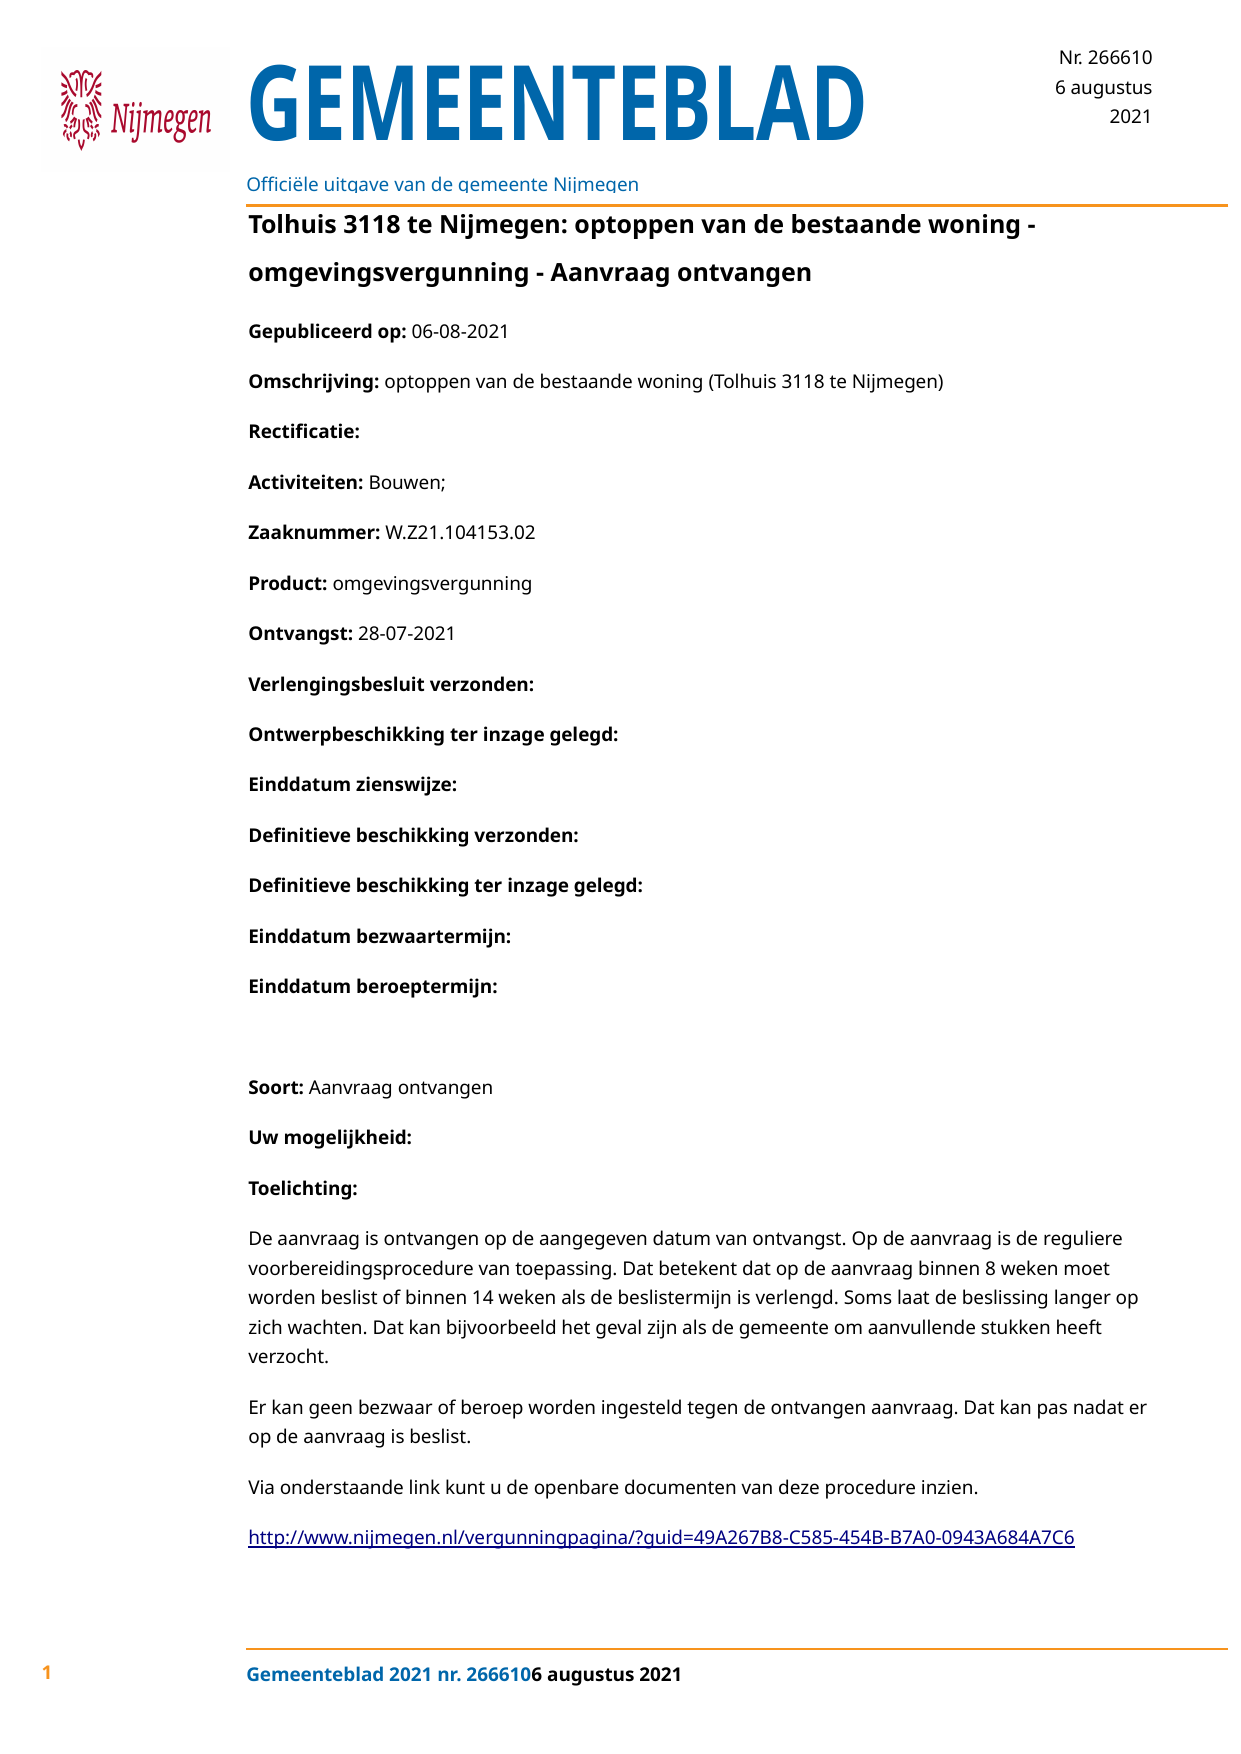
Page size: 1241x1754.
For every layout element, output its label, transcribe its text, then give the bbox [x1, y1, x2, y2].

text Definitieve beschikking verzonden: [248, 822, 1152, 848]
text Einddatum zienswijze: [248, 772, 1152, 797]
text Tolhuis 3118 te Nijmegen: optoppen van de bestaande woning - omgevingsvergunning - Aanvraag ontvangen [248, 207, 1152, 288]
text Product: omgevingsvergunning [248, 570, 1152, 596]
text Uw mogelijkheid: [248, 1124, 1152, 1150]
text Zaaknummer: W.Z21.104153.02 [248, 519, 1152, 545]
text De aanvraag is ontvangen op de aangegeven datum van ontvangst. Op de aanvraag is de reguliere voorbereidingsprocedure van toepassing. Dat betekent dat op de aanvraag binnen 8 weken moet worden beslist of binnen 14 weken als de beslistermijn is verlengd. Soms laat de beslissing langer op zich wachten. Dat kan bijvoorbeeld het geval zijn als de gemeente om aanvullende stukken heeft verzocht. [248, 1225, 1152, 1369]
text Ontvangst: 28-07-2021 [248, 620, 1152, 646]
text Rectificatie: [248, 419, 1152, 444]
text Soort: Aanvraag ontvangen [248, 1074, 1152, 1100]
text Definitieve beschikking ter inzage gelegd: [248, 872, 1152, 898]
text http://www.nijmegen.nl/vergunningpagina/?guid=49A267B8-C585-454B-B7A0-0943A684A7C6 [248, 1524, 1152, 1550]
text Ontwerpbeschikking ter inzage gelegd: [248, 721, 1152, 747]
text Via onderstaande link kunt u de openbare documenten van deze procedure inzien. [248, 1474, 1152, 1500]
text Toelichting: [248, 1175, 1152, 1201]
text Verlengingsbesluit verzonden: [248, 671, 1152, 697]
text Activiteiten: Bouwen; [248, 469, 1152, 495]
text Einddatum beroeptermijn: [248, 973, 1152, 999]
text Einddatum bezwaartermijn: [248, 923, 1152, 949]
text Omschrijving: optoppen van de bestaande woning (Tolhuis 3118 te Nijmegen) [248, 368, 1152, 394]
text Er kan geen bezwaar of beroep worden ingesteld tegen de ontvangen aanvraag. Dat kan pas nadat er op de aanvraag is beslist. [248, 1394, 1152, 1449]
text Gepubliceerd op: 06-08-2021 [248, 318, 1152, 344]
picture [41, 47, 231, 172]
